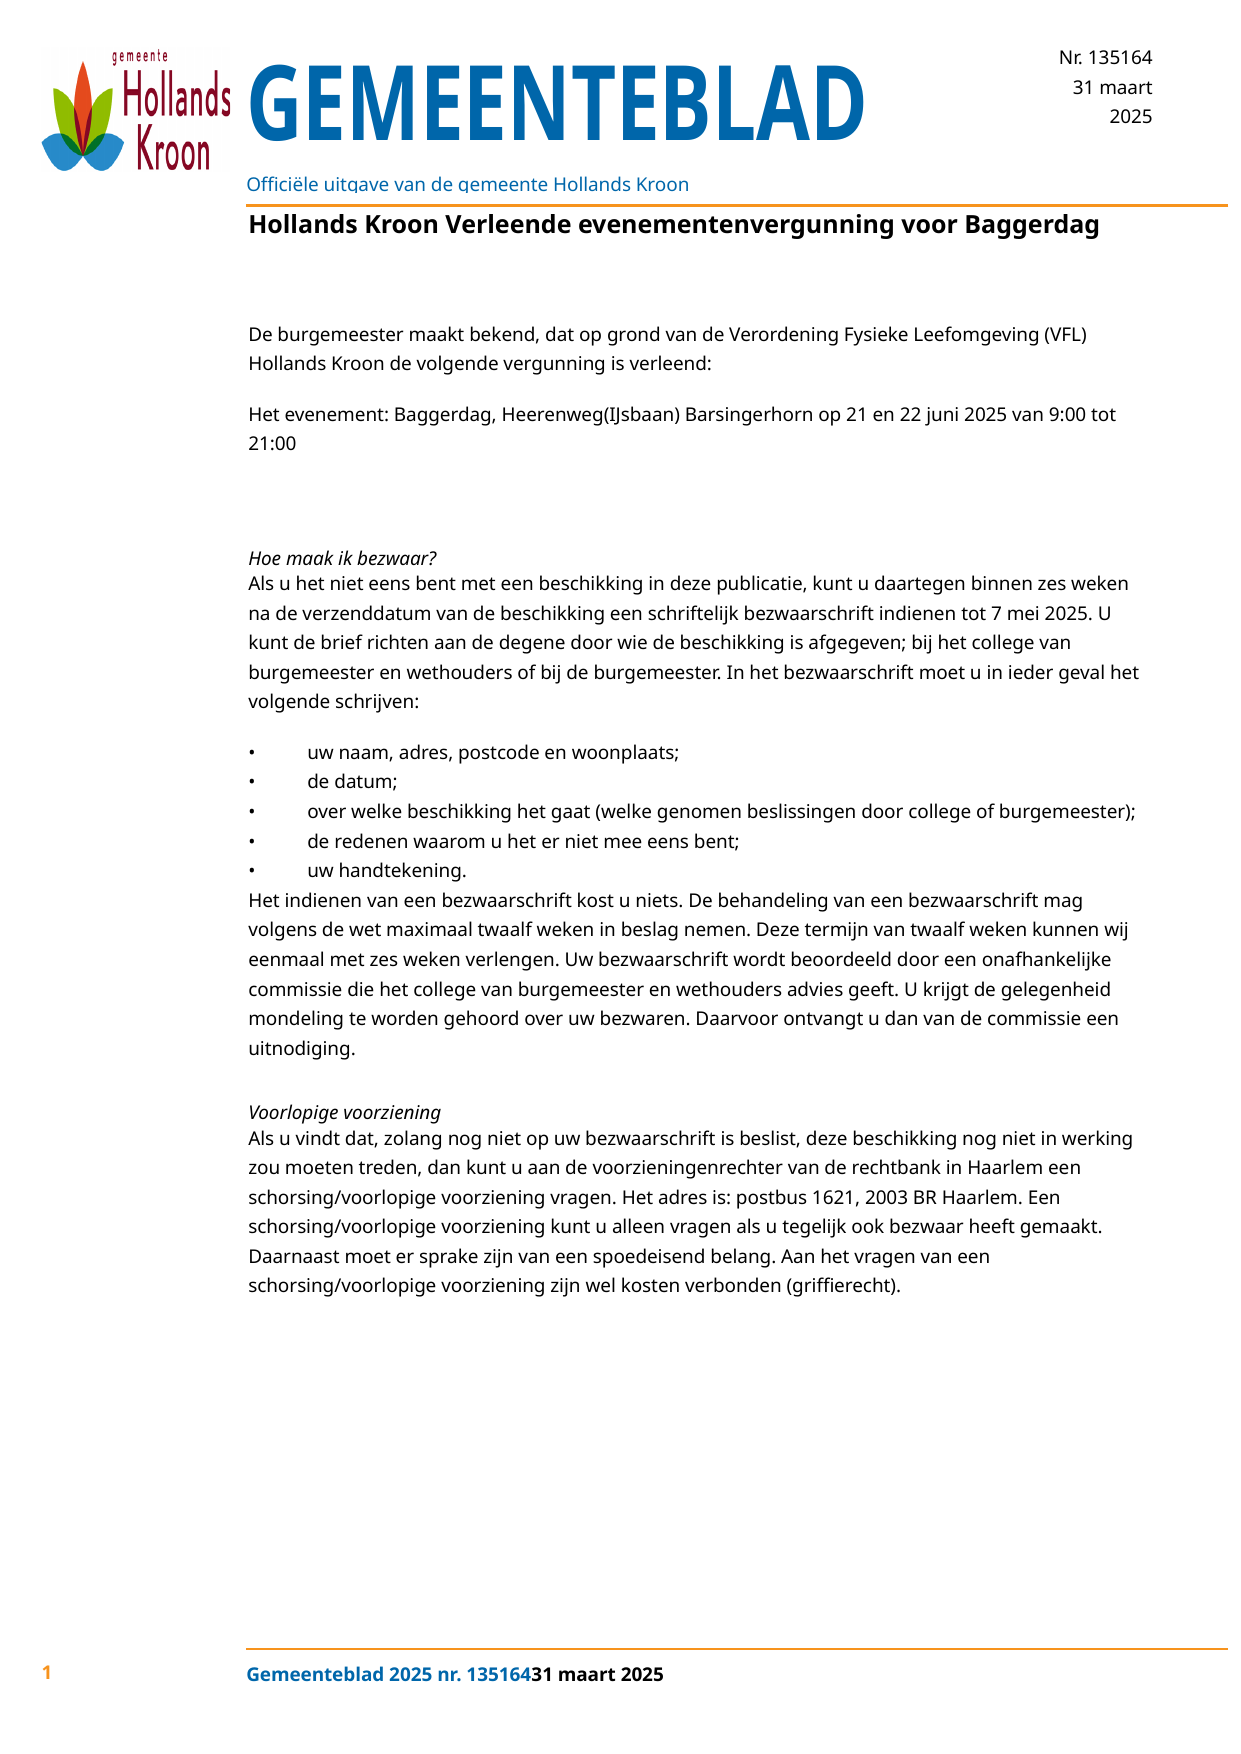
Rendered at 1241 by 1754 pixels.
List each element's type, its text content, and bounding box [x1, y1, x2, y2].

text Het evenement: Baggerdag, Heerenweg(IJsbaan) Barsingerhorn op 21 en 22 juni 2025 van 9:00 tot 21:00 [248, 401, 1152, 456]
list de datum; [248, 769, 1152, 794]
text Als u vindt dat, zolang nog niet op uw bezwaarschrift is beslist, deze beschikking nog niet in werking zou moeten treden, dan kunt u aan de voorzieningenrechter van de rechtbank in Haarlem een schorsing/voorlopige voorziening vragen. Het adres is: postbus 1621, 2003 BR Haarlem. Een schorsing/voorlopige voorziening kunt u alleen vragen als u tegelijk ook bezwaar heeft gemaakt. Daarnaast moet er sprake zijn van een spoedeisend belang. Aan het vragen van een schorsing/voorlopige voorziening zijn wel kosten verbonden (griffierecht). [248, 1125, 1152, 1298]
list uw handtekening. [248, 857, 1152, 883]
text Hollands Kroon Verleende evenementenvergunning voor Baggerdag [248, 207, 1152, 241]
text Hoe maak ik bezwaar? [248, 545, 1152, 570]
list de redenen waarom u het er niet mee eens bent; [248, 828, 1152, 854]
text Het indienen van een bezwaarschrift kost u niets. De behandeling van een bezwaarschrift mag volgens de wet maximaal twaalf weken in beslag nemen. Deze termijn van twaalf weken kunnen wij eenmaal met zes weken verlengen. Uw bezwaarschrift wordt beoordeeld door een onafhankelijke commissie die het college van burgemeester en wethouders advies geeft. U krijgt de gelegenheid mondeling te worden gehoord over uw bezwaren. Daarvoor ontvangt u dan van de commissie een uitnodiging. [248, 887, 1152, 1061]
list over welke beschikking het gaat (welke genomen beslissingen door college of burgemeester); [248, 798, 1152, 824]
list uw naam, adres, postcode en woonplaats; [248, 739, 1152, 765]
text De burgemeester maakt bekend, dat op grond van de Verordening Fysieke Leefomgeving (VFL) Hollands Kroon de volgende vergunning is verleend: [248, 321, 1152, 376]
text Als u het niet eens bent met een beschikking in deze publicatie, kunt u daartegen binnen zes weken na de verzenddatum van de beschikking een schriftelijk bezwaarschrift indienen tot 7 mei 2025. U kunt de brief richten aan de degene door wie de beschikking is afgegeven; bij het college van burgemeester en wethouders of bij de burgemeester. In het bezwaarschrift moet u in ieder geval het volgende schrijven: [248, 570, 1152, 714]
text Voorlopige voorziening [248, 1099, 1152, 1125]
picture [41, 47, 231, 172]
